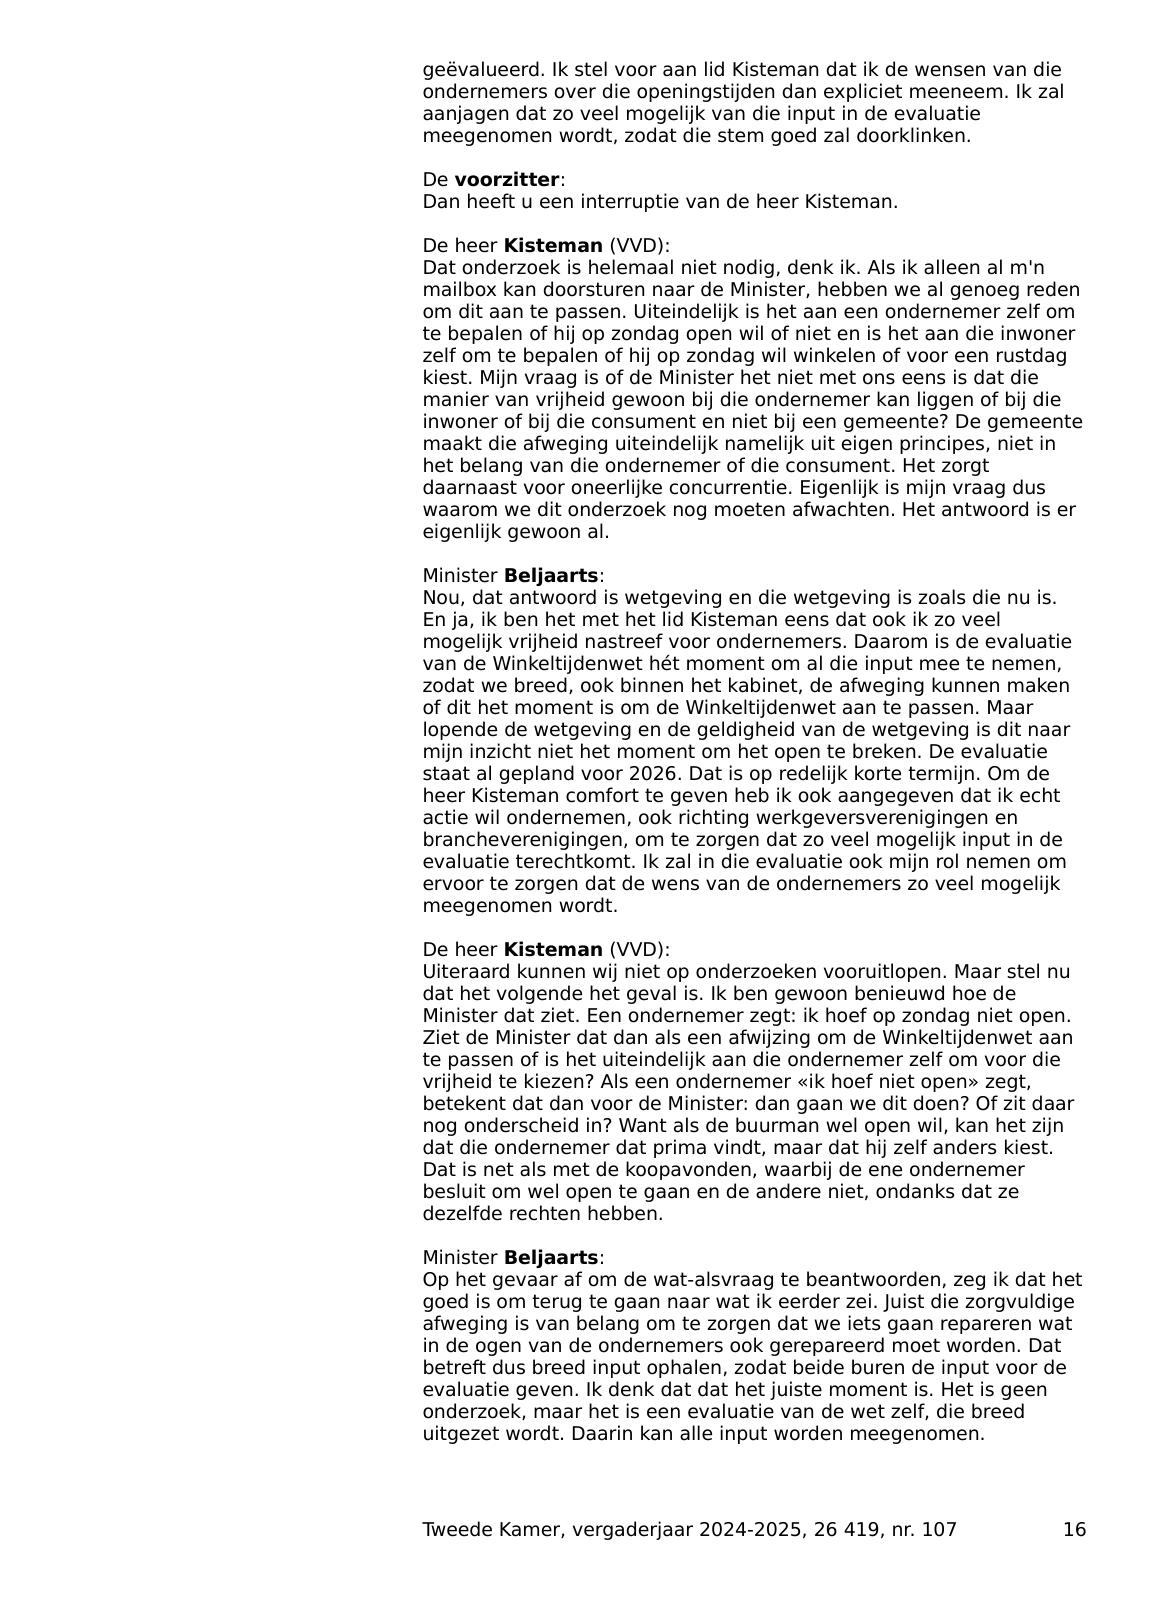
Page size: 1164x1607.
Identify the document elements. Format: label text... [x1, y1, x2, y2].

text De heer Kisteman (VVD): [422, 235, 1087, 257]
text De voorzitter: [422, 169, 1087, 191]
text Minister Beljaarts: [422, 565, 1087, 587]
text geëvalueerd. Ik stel voor aan lid Kisteman dat ik de wensen van die ondernemers over die openingstijden dan expliciet meeneem. Ik zal aanjagen dat zo veel mogelijk van die input in de evaluatie meegenomen wordt, zodat die stem goed zal doorklinken. [422, 59, 1087, 147]
text Op het gevaar af om de wat-alsvraag te beantwoorden, zeg ik dat het goed is om terug te gaan naar wat ik eerder zei. Juist die zorgvuldige afweging is van belang om te zorgen dat we iets gaan repareren wat in de ogen van de ondernemers ook gerepareerd moet worden. Dat betreft dus breed input ophalen, zodat beide buren de input voor de evaluatie geven. Ik denk dat dat het juiste moment is. Het is geen onderzoek, maar het is een evaluatie van de wet zelf, die breed uitgezet wordt. Daarin kan alle input worden meegenomen. [422, 1269, 1087, 1445]
text Dat onderzoek is helemaal niet nodig, denk ik. Als ik alleen al m'n mailbox kan doorsturen naar de Minister, hebben we al genoeg reden om dit aan te passen. Uiteindelijk is het aan een ondernemer zelf om te bepalen of hij op zondag open wil of niet en is het aan die inwoner zelf om te bepalen of hij op zondag wil winkelen of voor een rustdag kiest. Mijn vraag is of de Minister het niet met ons eens is dat die manier van vrijheid gewoon bij die ondernemer kan liggen of bij die inwoner of bij die consument en niet bij een gemeente? De gemeente maakt die afweging uiteindelijk namelijk uit eigen principes, niet in het belang van die ondernemer of die consument. Het zorgt daarnaast voor oneerlijke concurrentie. Eigenlijk is mijn vraag dus waarom we dit onderzoek nog moeten afwachten. Het antwoord is er eigenlijk gewoon al. [422, 257, 1087, 543]
text Dan heeft u een interruptie van de heer Kisteman. [422, 191, 1087, 213]
text Nou, dat antwoord is wetgeving en die wetgeving is zoals die nu is. En ja, ik ben het met het lid Kisteman eens dat ook ik zo veel mogelijk vrijheid nastreef voor ondernemers. Daarom is de evaluatie van de Winkeltijdenwet hét moment om al die input mee te nemen, zodat we breed, ook binnen het kabinet, de afweging kunnen maken of dit het moment is om de Winkeltijdenwet aan te passen. Maar lopende de wetgeving en de geldigheid van de wetgeving is dit naar mijn inzicht niet het moment om het open te breken. De evaluatie staat al gepland voor 2026. Dat is op redelijk korte termijn. Om de heer Kisteman comfort te geven heb ik ook aangegeven dat ik echt actie wil ondernemen, ook richting werkgeversverenigingen en brancheverenigingen, om te zorgen dat zo veel mogelijk input in de evaluatie terechtkomt. Ik zal in die evaluatie ook mijn rol nemen om ervoor te zorgen dat de wens van de ondernemers zo veel mogelijk meegenomen wordt. [422, 587, 1087, 917]
text Uiteraard kunnen wij niet op onderzoeken vooruitlopen. Maar stel nu dat het volgende het geval is. Ik ben gewoon benieuwd hoe de Minister dat ziet. Een ondernemer zegt: ik hoef op zondag niet open. Ziet de Minister dat dan als een afwijzing om de Winkeltijdenwet aan te passen of is het uiteindelijk aan die ondernemer zelf om voor die vrijheid te kiezen? Als een ondernemer «ik hoef niet open» zegt, betekent dat dan voor de Minister: dan gaan we dit doen? Of zit daar nog onderscheid in? Want als de buurman wel open wil, kan het zijn dat die ondernemer dat prima vindt, maar dat hij zelf anders kiest. Dat is net als met de koopavonden, waarbij de ene ondernemer besluit om wel open te gaan en de andere niet, ondanks dat ze dezelfde rechten hebben. [422, 961, 1087, 1225]
text Minister Beljaarts: [422, 1247, 1087, 1269]
text De heer Kisteman (VVD): [422, 939, 1087, 961]
